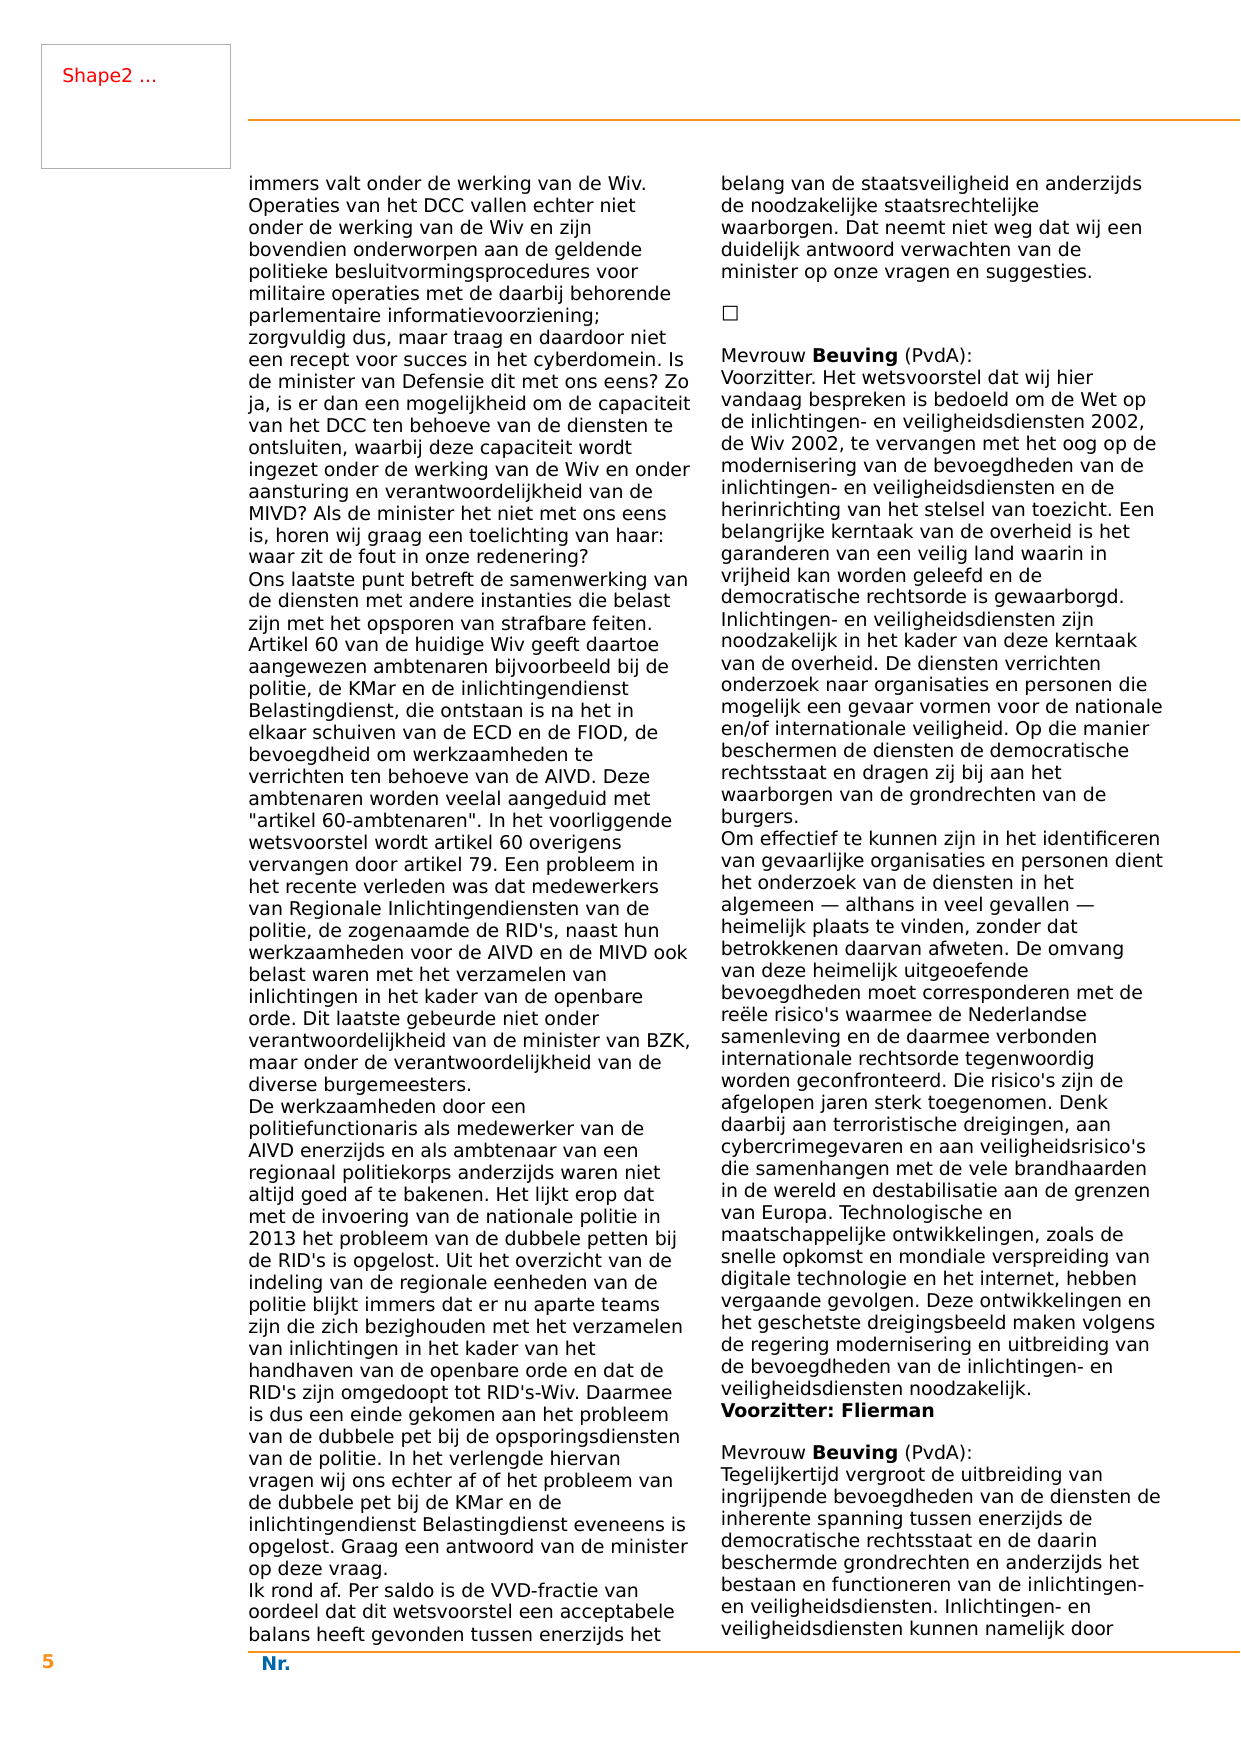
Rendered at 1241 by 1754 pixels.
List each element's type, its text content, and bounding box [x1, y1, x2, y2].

text De werkzaamheden door een politiefunctionaris als medewerker van de AIVD enerzijds en als ambtenaar van een regionaal politiekorps anderzijds waren niet altijd goed af te bakenen. Het lijkt erop dat met de invoering van de nationale politie in 2013 het probleem van de dubbele petten bij de RID's is opgelost. Uit het overzicht van de indeling van de regionale eenheden van de politie blijkt immers dat er nu aparte teams zijn die zich bezighouden met het verzamelen van inlichtingen in het kader van het handhaven van de openbare orde en dat de RID's zijn omgedoopt tot RID's-Wiv. Daarmee is dus een einde gekomen aan het probleem van de dubbele pet bij de opsporingsdiensten van de politie. In het verlengde hiervan vragen wij ons echter af of het probleem van de dubbele pet bij de KMar en de inlichtingendienst Belastingdienst eveneens is opgelost. Graag een antwoord van de minister op deze vraag. [248, 1096, 691, 1579]
text belang van de staatsveiligheid en anderzijds de noodzakelijke staatsrechtelijke waarborgen. Dat neemt niet weg dat wij een duidelijk antwoord verwachten van de minister op onze vragen en suggesties. [721, 173, 1163, 283]
text Tegelijkertijd vergroot de uitbreiding van ingrijpende bevoegdheden van de diensten de inherente spanning tussen enerzijds de democratische rechtsstaat en de daarin beschermde grondrechten en anderzijds het bestaan en functioneren van de inlichtingen- en veiligheidsdiensten. Inlichtingen- en veiligheidsdiensten kunnen namelijk door [721, 1464, 1163, 1639]
text Voorzitter: Flierman [721, 1400, 1163, 1422]
text ⬜ [721, 303, 1163, 325]
text immers valt onder de werking van de Wiv. Operaties van het DCC vallen echter niet onder de werking van de Wiv en zijn bovendien onderworpen aan de geldende politieke besluitvormingsprocedures voor militaire operaties met de daarbij behorende parlementaire informatievoorziening; zorgvuldig dus, maar traag en daardoor niet een recept voor succes in het cyberdomein. Is de minister van Defensie dit met ons eens? Zo ja, is er dan een mogelijkheid om de capaciteit van het DCC ten behoeve van de diensten te ontsluiten, waarbij deze capaciteit wordt ingezet onder de werking van de Wiv en onder aansturing en verantwoordelijkheid van de MIVD? Als de minister het niet met ons eens is, horen wij graag een toelichting van haar: waar zit de fout in onze redenering? [248, 173, 691, 568]
text Ons laatste punt betreft de samenwerking van de diensten met andere instanties die belast zijn met het opsporen van strafbare feiten. Artikel 60 van de huidige Wiv geeft daartoe aangewezen ambtenaren bijvoorbeeld bij de politie, de KMar en de inlichtingendienst Belastingdienst, die ontstaan is na het in elkaar schuiven van de ECD en de FIOD, de bevoegdheid om werkzaamheden te verrichten ten behoeve van de AIVD. Deze ambtenaren worden veelal aangeduid met "artikel 60-ambtenaren". In het voorliggende wetsvoorstel wordt artikel 60 overigens vervangen door artikel 79. Een probleem in het recente verleden was dat medewerkers van Regionale Inlichtingendiensten van de politie, de zogenaamde de RID's, naast hun werkzaamheden voor de AIVD en de MIVD ook belast waren met het verzamelen van inlichtingen in het kader van de openbare orde. Dit laatste gebeurde niet onder verantwoordelijkheid van de minister van BZK, maar onder de verantwoordelijkheid van de diverse burgemeesters. [248, 568, 691, 1096]
text Voorzitter. Het wetsvoorstel dat wij hier vandaag bespreken is bedoeld om de Wet op de inlichtingen- en veiligheidsdiensten 2002, de Wiv 2002, te vervangen met het oog op de modernisering van de bevoegdheden van de inlichtingen- en veiligheidsdiensten en de herinrichting van het stelsel van toezicht. Een belangrijke kerntaak van de overheid is het garanderen van een veilig land waarin in vrijheid kan worden geleefd en de democratische rechtsorde is gewaarborgd. Inlichtingen- en veiligheidsdiensten zijn noodzakelijk in het kader van deze kerntaak van de overheid. De diensten verrichten onderzoek naar organisaties en personen die mogelijk een gevaar vormen voor de nationale en/of internationale veiligheid. Op die manier beschermen de diensten de democratische rechtsstaat en dragen zij bij aan het waarborgen van de grondrechten van de burgers. [721, 367, 1163, 828]
text Ik rond af. Per saldo is de VVD-fractie van oordeel dat dit wetsvoorstel een acceptabele balans heeft gevonden tussen enerzijds het [248, 1579, 691, 1645]
text Om effectief te kunnen zijn in het identificeren van gevaarlijke organisaties en personen dient het onderzoek van de diensten in het algemeen — althans in veel gevallen — heimelijk plaats te vinden, zonder dat betrokkenen daarvan afweten. De omvang van deze heimelijk uitgeoefende bevoegdheden moet corresponderen met de reële risico's waarmee de Nederlandse samenleving en de daarmee verbonden internationale rechtsorde tegenwoordig worden geconfronteerd. Die risico's zijn de afgelopen jaren sterk toegenomen. Denk daarbij aan terroristische dreigingen, aan cybercrimegevaren en aan veiligheidsrisico's die samenhangen met de vele brandhaarden in de wereld en destabilisatie aan de grenzen van Europa. Technologische en maatschappelijke ontwikkelingen, zoals de snelle opkomst en mondiale verspreiding van digitale technologie en het internet, hebben vergaande gevolgen. Deze ontwikkelingen en het geschetste dreigingsbeeld maken volgens de regering modernisering en uitbreiding van de bevoegdheden van de inlichtingen- en veiligheidsdiensten noodzakelijk. [721, 828, 1163, 1400]
text Mevrouw Beuving (PvdA): [721, 1442, 1163, 1464]
text Mevrouw Beuving (PvdA): [721, 345, 1163, 367]
